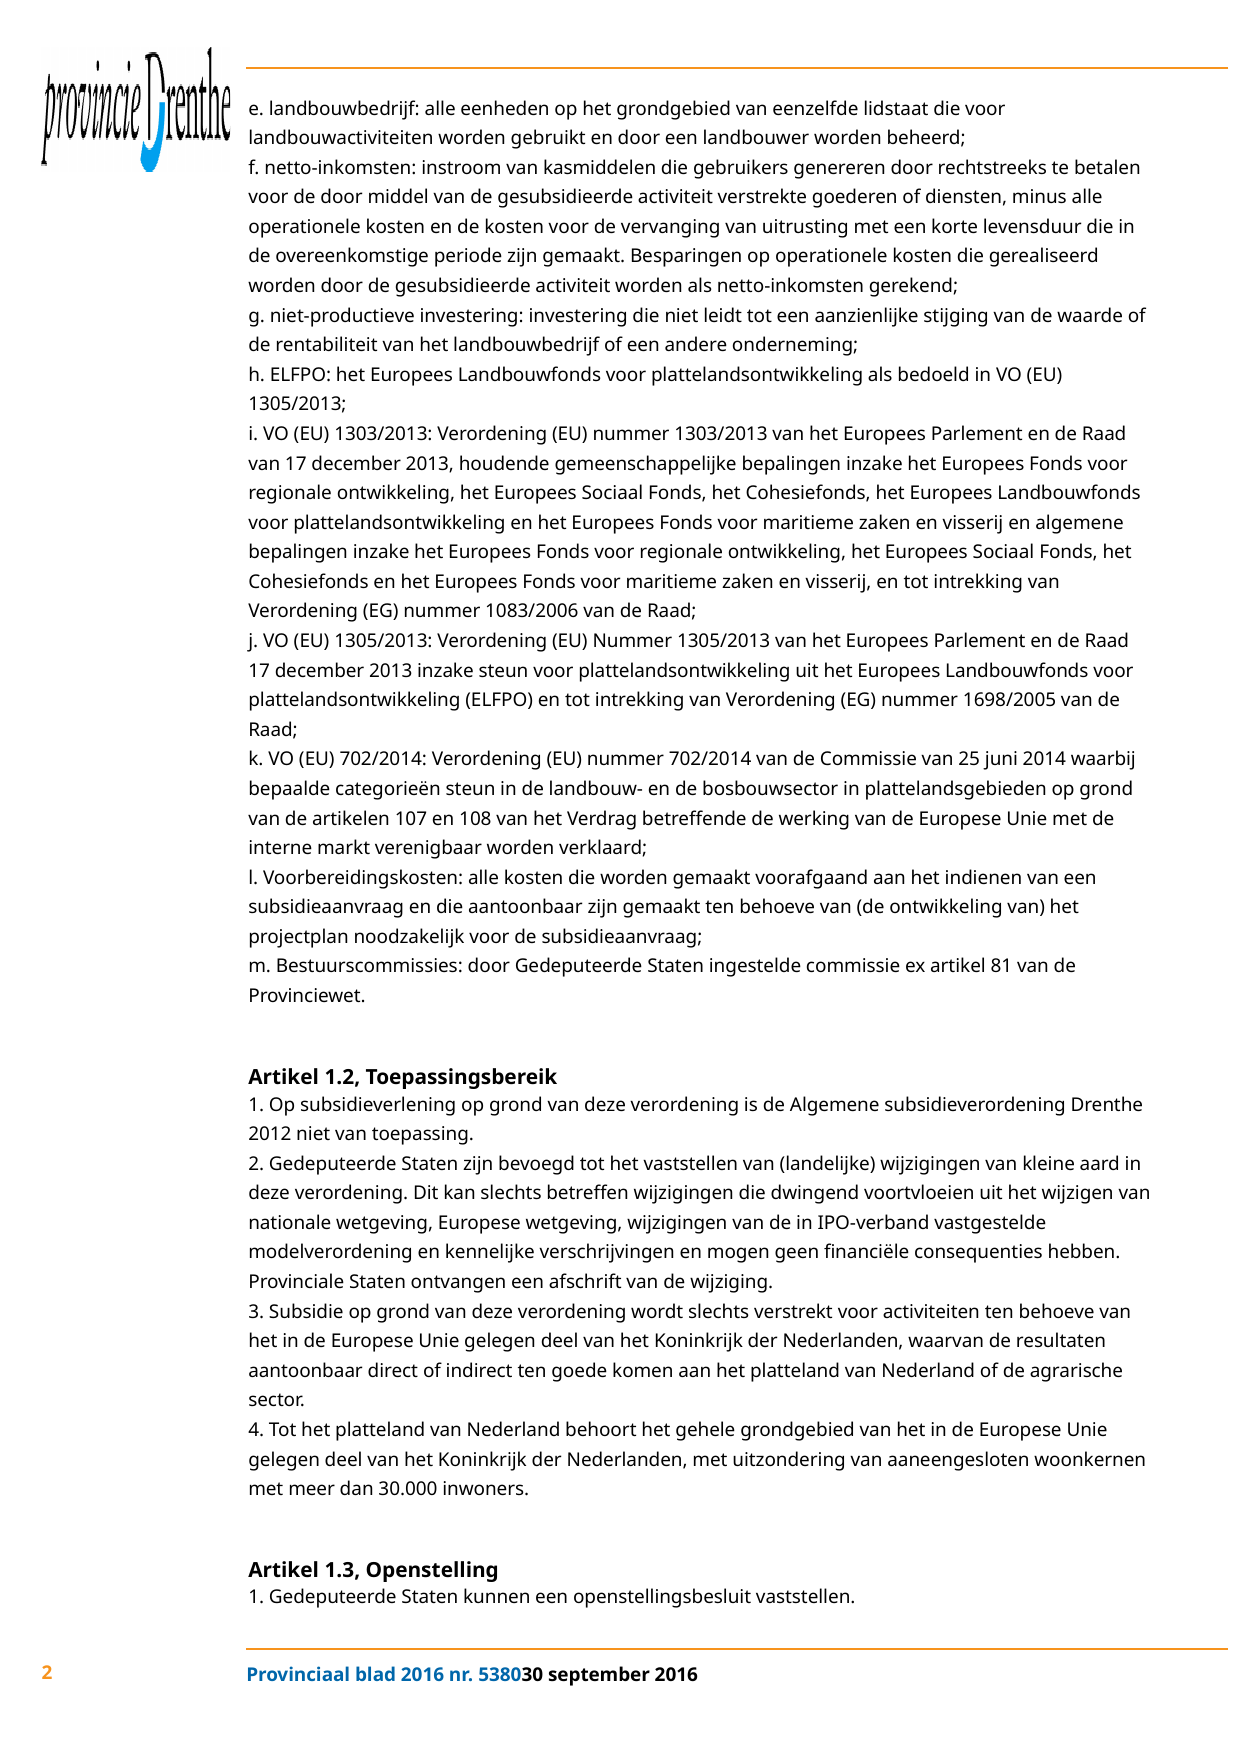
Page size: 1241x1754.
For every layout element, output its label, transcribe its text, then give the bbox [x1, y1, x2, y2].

text 4. Tot het platteland van Nederland behoort het gehele grondgebied van het in de Europese Unie gelegen deel van het Koninkrijk der Nederlanden, met uitzondering van aaneengesloten woonkernen met meer dan 30.000 inwoners. [248, 1416, 1152, 1501]
text e. landbouwbedrijf: alle eenheden op het grondgebied van eenzelfde lidstaat die voor landbouwactiviteiten worden gebruikt en door een landbouwer worden beheerd; [248, 95, 1152, 150]
text j. VO (EU) 1305/2013: Verordening (EU) Nummer 1305/2013 van het Europees Parlement en de Raad 17 december 2013 inzake steun voor plattelandsontwikkeling uit het Europees Landbouwfonds voor plattelandsontwikkeling (ELFPO) en tot intrekking van Verordening (EG) nummer 1698/2005 van de Raad; [248, 627, 1152, 742]
text 1. Gedeputeerde Staten kunnen een openstellingsbesluit vaststellen. [248, 1584, 1152, 1609]
text g. niet-productieve investering: investering die niet leidt tot een aanzienlijke stijging van de waarde of de rentabiliteit van het landbouwbedrijf of een andere onderneming; [248, 302, 1152, 357]
text h. ELFPO: het Europees Landbouwfonds voor plattelandsontwikkeling als bedoeld in VO (EU) 1305/2013; [248, 361, 1152, 416]
picture [41, 47, 231, 172]
text f. netto-inkomsten: instroom van kasmiddelen die gebruikers genereren door rechtstreeks te betalen voor de door middel van de gesubsidieerde activiteit verstrekte goederen of diensten, minus alle operationele kosten en de kosten voor de vervanging van uitrusting met een korte levensduur die in de overeenkomstige periode zijn gemaakt. Besparingen op operationele kosten die gerealiseerd worden door de gesubsidieerde activiteit worden als netto-inkomsten gerekend; [248, 154, 1152, 298]
text k. VO (EU) 702/2014: Verordening (EU) nummer 702/2014 van de Commissie van 25 juni 2014 waarbij bepaalde categorieën steun in de landbouw- en de bosbouwsector in plattelandsgebieden op grond van de artikelen 107 en 108 van het Verdrag betreffende de werking van de Europese Unie met de interne markt verenigbaar worden verklaard; [248, 746, 1152, 860]
text 1. Op subsidieverlening op grond van deze verordening is de Algemene subsidieverordening Drenthe 2012 niet van toepassing. [248, 1091, 1152, 1146]
text i. VO (EU) 1303/2013: Verordening (EU) nummer 1303/2013 van het Europees Parlement en de Raad van 17 december 2013, houdende gemeenschappelijke bepalingen inzake het Europees Fonds voor regionale ontwikkeling, het Europees Sociaal Fonds, het Cohesiefonds, het Europees Landbouwfonds voor plattelandsontwikkeling en het Europees Fonds voor maritieme zaken en visserij en algemene bepalingen inzake het Europees Fonds voor regionale ontwikkeling, het Europees Sociaal Fonds, het Cohesiefonds en het Europees Fonds voor maritieme zaken en visserij, en tot intrekking van Verordening (EG) nummer 1083/2006 van de Raad; [248, 420, 1152, 623]
text m. Bestuurscommissies: door Gedeputeerde Staten ingestelde commissie ex artikel 81 van de Provinciewet. [248, 953, 1152, 1008]
text Artikel 1.3, Openstelling [248, 1555, 1152, 1584]
text l. Voorbereidingskosten: alle kosten die worden gemaakt voorafgaand aan het indienen van een subsidieaanvraag en die aantoonbaar zijn gemaakt ten behoeve van (de ontwikkeling van) het projectplan noodzakelijk voor de subsidieaanvraag; [248, 864, 1152, 949]
text 3. Subsidie op grond van deze verordening wordt slechts verstrekt voor activiteiten ten behoeve van het in de Europese Unie gelegen deel van het Koninkrijk der Nederlanden, waarvan de resultaten aantoonbaar direct of indirect ten goede komen aan het platteland van Nederland of de agrarische sector. [248, 1298, 1152, 1412]
text 2. Gedeputeerde Staten zijn bevoegd tot het vaststellen van (landelijke) wijzigingen van kleine aard in deze verordening. Dit kan slechts betreffen wijzigingen die dwingend voortvloeien uit het wijzigen van nationale wetgeving, Europese wetgeving, wijzigingen van de in IPO-verband vastgestelde modelverordening en kennelijke verschrijvingen en mogen geen financiële consequenties hebben. Provinciale Staten ontvangen een afschrift van de wijziging. [248, 1150, 1152, 1294]
text Artikel 1.2, Toepassingsbereik [248, 1062, 1152, 1091]
